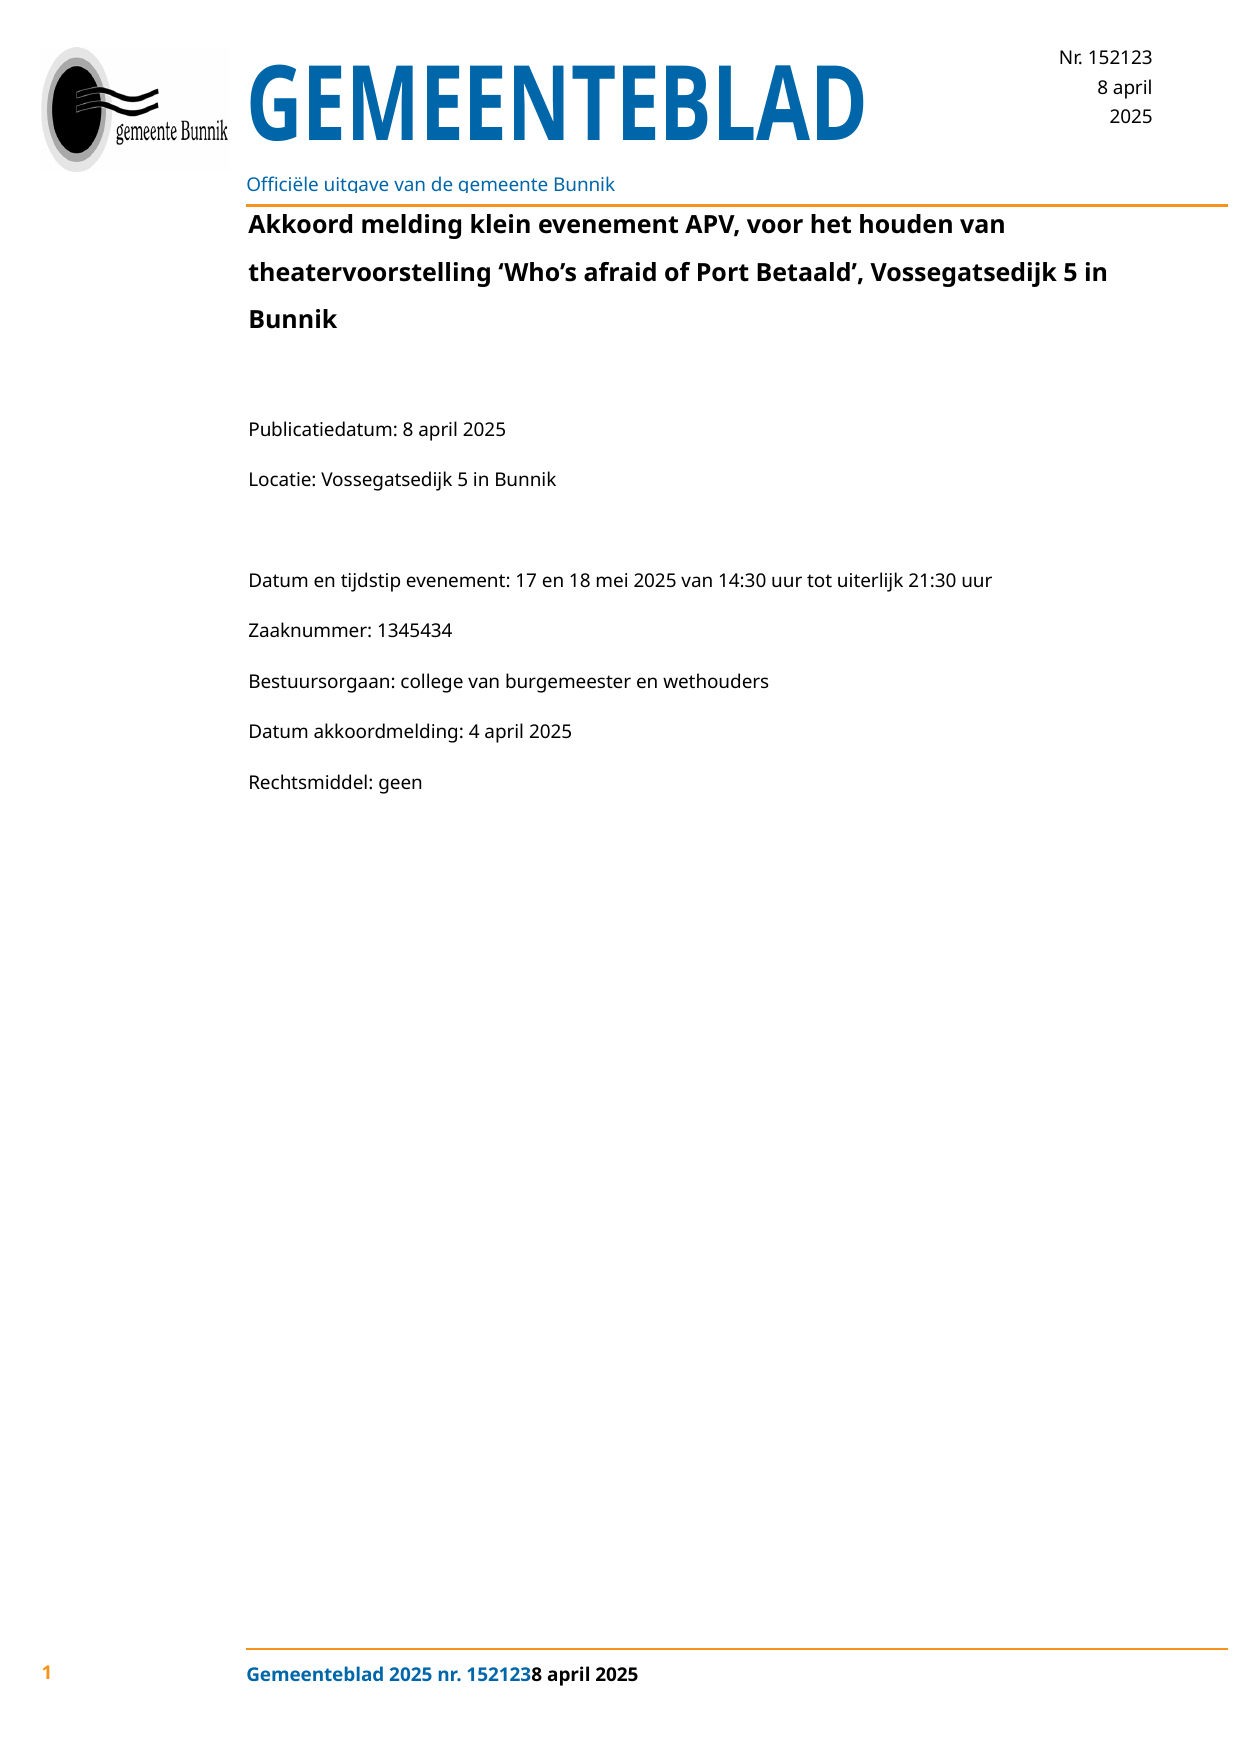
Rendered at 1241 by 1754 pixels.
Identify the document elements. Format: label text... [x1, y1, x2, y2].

text Akkoord melding klein evenement APV, voor het houden van theatervoorstelling ‘Who’s afraid of Port Betaald’, Vossegatsedijk 5 in Bunnik [248, 207, 1152, 336]
picture [41, 47, 231, 172]
text Datum en tijdstip evenement: 17 en 18 mei 2025 van 14:30 uur tot uiterlijk 21:30 uur [248, 567, 1152, 593]
text Publicatiedatum: 8 april 2025 [248, 416, 1152, 442]
text Datum akkoordmelding: 4 april 2025 [248, 718, 1152, 744]
text Bestuursorgaan: college van burgemeester en wethouders [248, 668, 1152, 694]
text Rechtsmiddel: geen [248, 769, 1152, 794]
text Zaaknummer: 1345434 [248, 618, 1152, 643]
text Locatie: Vossegatsedijk 5 in Bunnik [248, 466, 1152, 492]
